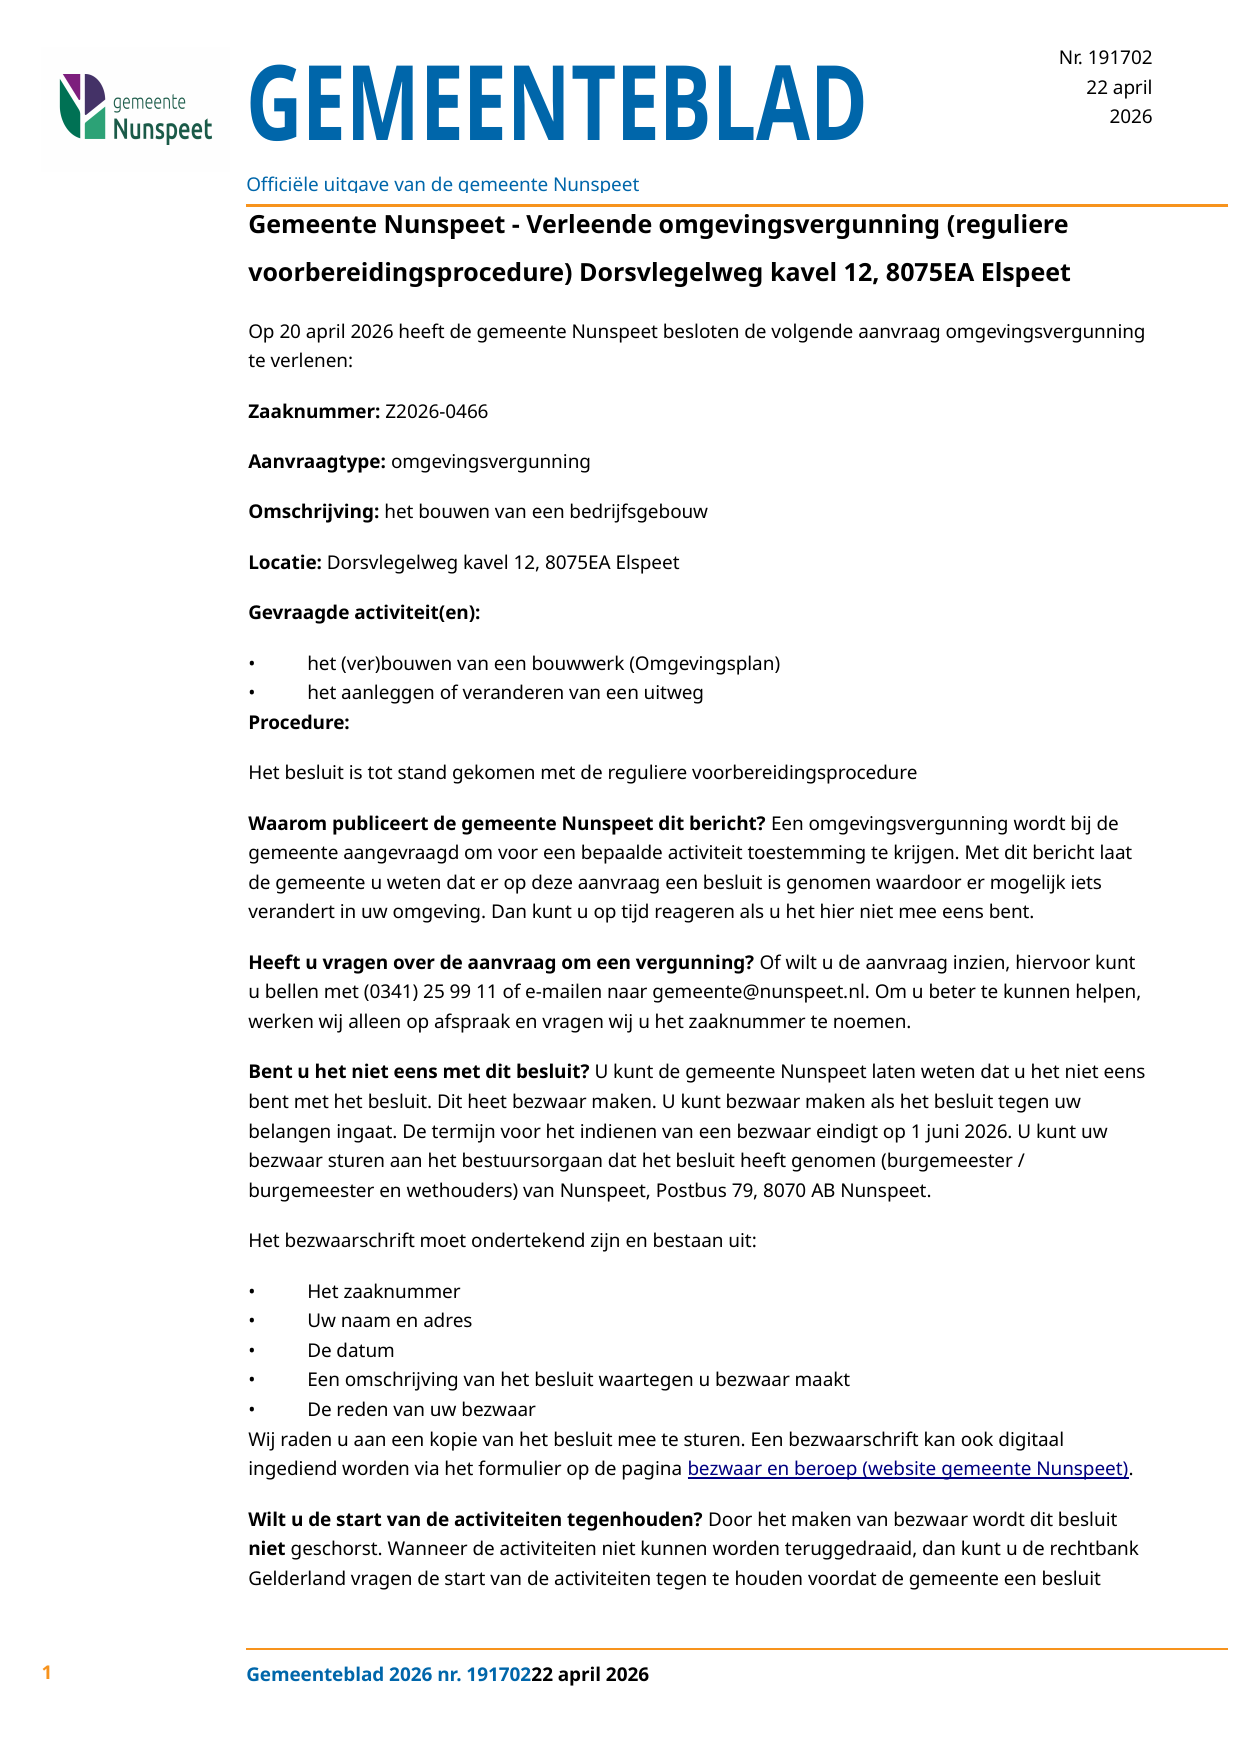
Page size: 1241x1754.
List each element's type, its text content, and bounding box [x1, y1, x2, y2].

text Procedure: [248, 709, 1152, 735]
list De datum [248, 1337, 1152, 1363]
picture [41, 47, 231, 172]
list Het zaaknummer [248, 1278, 1152, 1304]
text Heeft u vragen over de aanvraag om een vergunning? Of wilt u de aanvraag inzien, hiervoor kunt u bellen met (0341) 25 99 11 of e-mailen naar gemeente@nunspeet.nl. Om u beter te kunnen helpen, werken wij alleen op afspraak en vragen wij u het zaaknummer te noemen. [248, 949, 1152, 1034]
text Aanvraagtype: omgevingsvergunning [248, 448, 1152, 474]
text Gemeente Nunspeet - Verleende omgevingsvergunning (reguliere voorbereidingsprocedure) Dorsvlegelweg kavel 12, 8075EA Elspeet [248, 207, 1152, 288]
text Gevraagde activiteit(en): [248, 599, 1152, 625]
text Het besluit is tot stand gekomen met de reguliere voorbereidingsprocedure [248, 759, 1152, 785]
list het (ver)bouwen van een bouwwerk (Omgevingsplan) [248, 650, 1152, 676]
text Bent u het niet eens met dit besluit? U kunt de gemeente Nunspeet laten weten dat u het niet eens bent met het besluit. Dit heet bezwaar maken. U kunt bezwaar maken als het besluit tegen uw belangen ingaat. De termijn voor het indienen van een bezwaar eindigt op 1 juni 2026. U kunt uw bezwaar sturen aan het bestuursorgaan dat het besluit heeft genomen (burgemeester / burgemeester en wethouders) van Nunspeet, Postbus 79, 8070 AB Nunspeet. [248, 1059, 1152, 1203]
text Op 20 april 2026 heeft de gemeente Nunspeet besloten de volgende aanvraag omgevingsvergunning te verlenen: [248, 318, 1152, 373]
text Wilt u de start van de activiteiten tegenhouden? Door het maken van bezwaar wordt dit besluit niet geschorst. Wanneer de activiteiten niet kunnen worden teruggedraaid, dan kunt u de rechtbank Gelderland vragen de start van de activiteiten tegen te houden voordat de gemeente een besluit [248, 1506, 1152, 1591]
text Omschrijving: het bouwen van een bedrijfsgebouw [248, 499, 1152, 524]
text Wij raden u aan een kopie van het besluit mee te sturen. Een bezwaarschrift kan ook digitaal ingediend worden via het formulier op de pagina bezwaar en beroep (website gemeente Nunspeet). [248, 1426, 1152, 1481]
text Locatie: Dorsvlegelweg kavel 12, 8075EA Elspeet [248, 549, 1152, 575]
list Een omschrijving van het besluit waartegen u bezwaar maakt [248, 1367, 1152, 1392]
list Uw naam en adres [248, 1307, 1152, 1333]
list De reden van uw bezwaar [248, 1396, 1152, 1422]
text Waarom publiceert de gemeente Nunspeet dit bericht? Een omgevingsvergunning wordt bij de gemeente aangevraagd om voor een bepaalde activiteit toestemming te krijgen. Met dit bericht laat de gemeente u weten dat er op deze aanvraag een besluit is genomen waardoor er mogelijk iets verandert in uw omgeving. Dan kunt u op tijd reageren als u het hier niet mee eens bent. [248, 810, 1152, 924]
text Het bezwaarschrift moet ondertekend zijn en bestaan uit: [248, 1227, 1152, 1253]
list het aanleggen of veranderen van een uitweg [248, 679, 1152, 705]
text Zaaknummer: Z2026-0466 [248, 398, 1152, 424]
